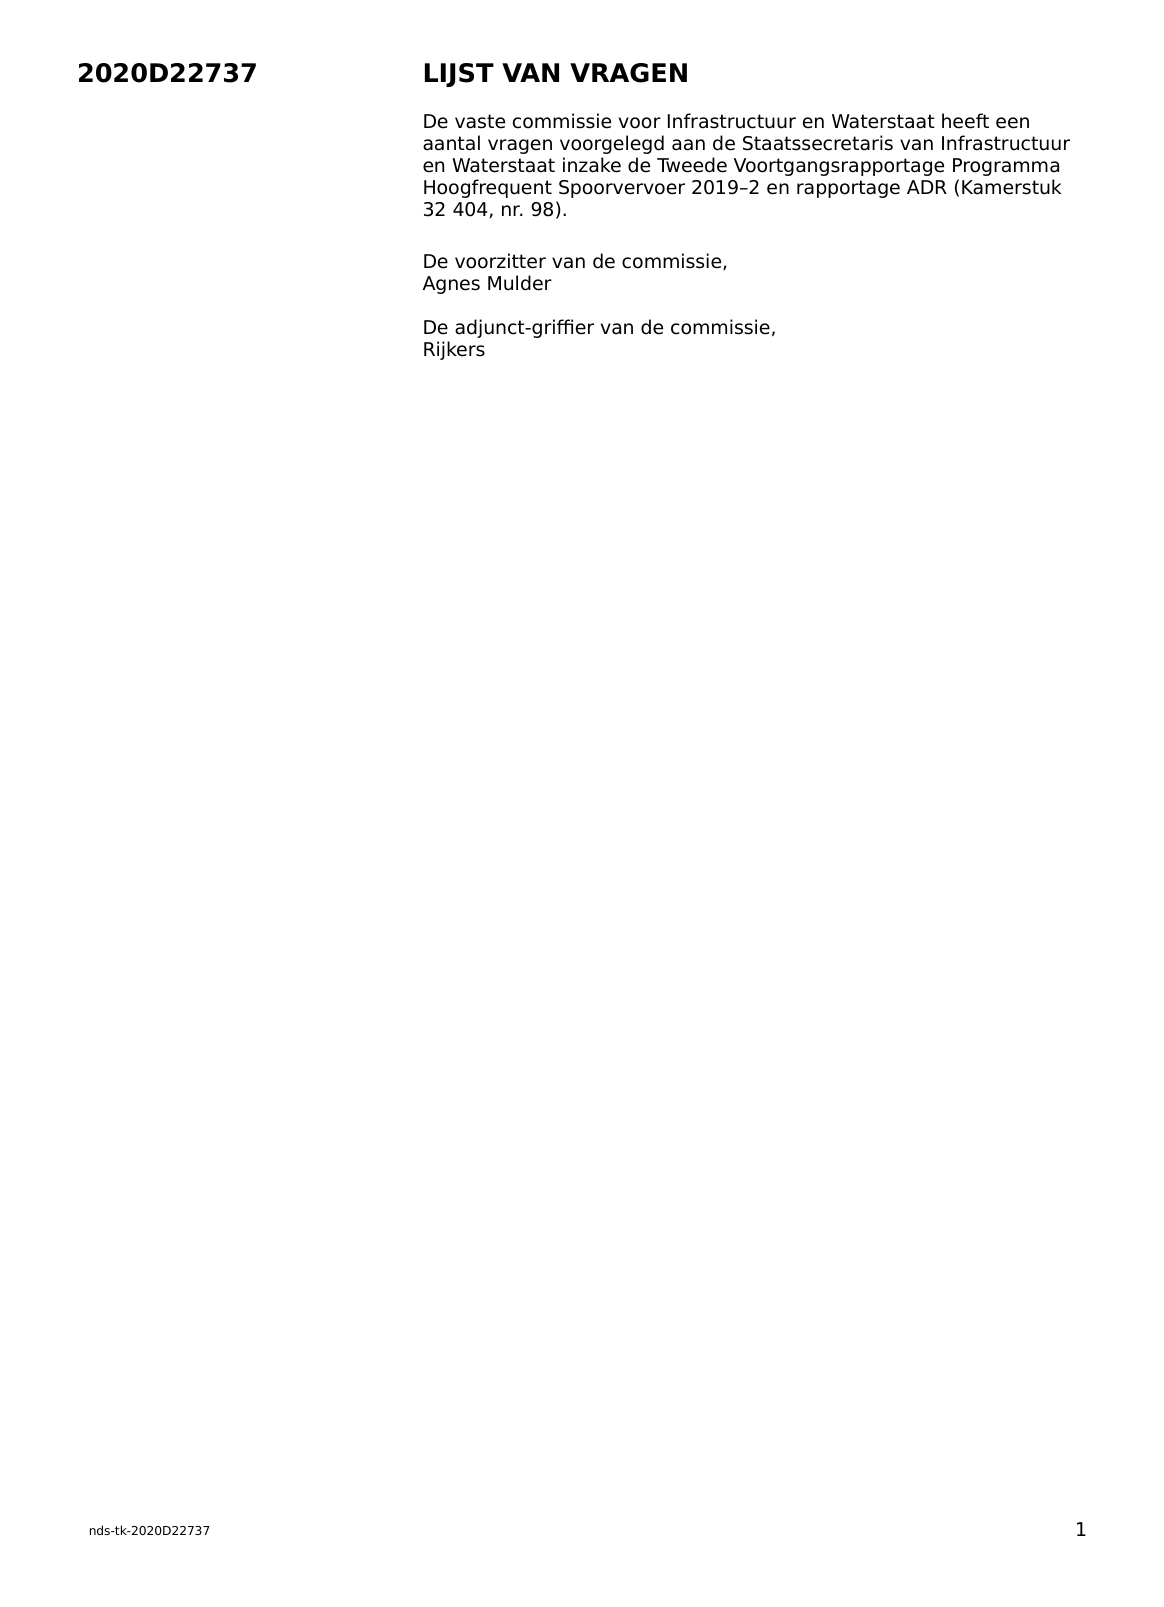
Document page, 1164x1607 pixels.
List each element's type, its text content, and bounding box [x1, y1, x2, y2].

text De vaste commissie voor Infrastructuur en Waterstaat heeft een aantal vragen voorgelegd aan de Staatssecretaris van Infrastructuur en Waterstaat inzake de Tweede Voortgangsrapportage Programma Hoogfrequent Spoorvervoer 2019–2 en rapportage ADR (Kamerstuk 32 404, nr. 98). [422, 111, 1087, 221]
text De voorzitter van de commissie, Agnes Mulder [422, 251, 1087, 295]
text 2020D22737 LIJST VAN VRAGEN [77, 59, 1087, 89]
text De adjunct-griffier van de commissie, Rijkers [422, 317, 1087, 361]
text nds-tk-2020D22737 [88, 1524, 323, 1538]
